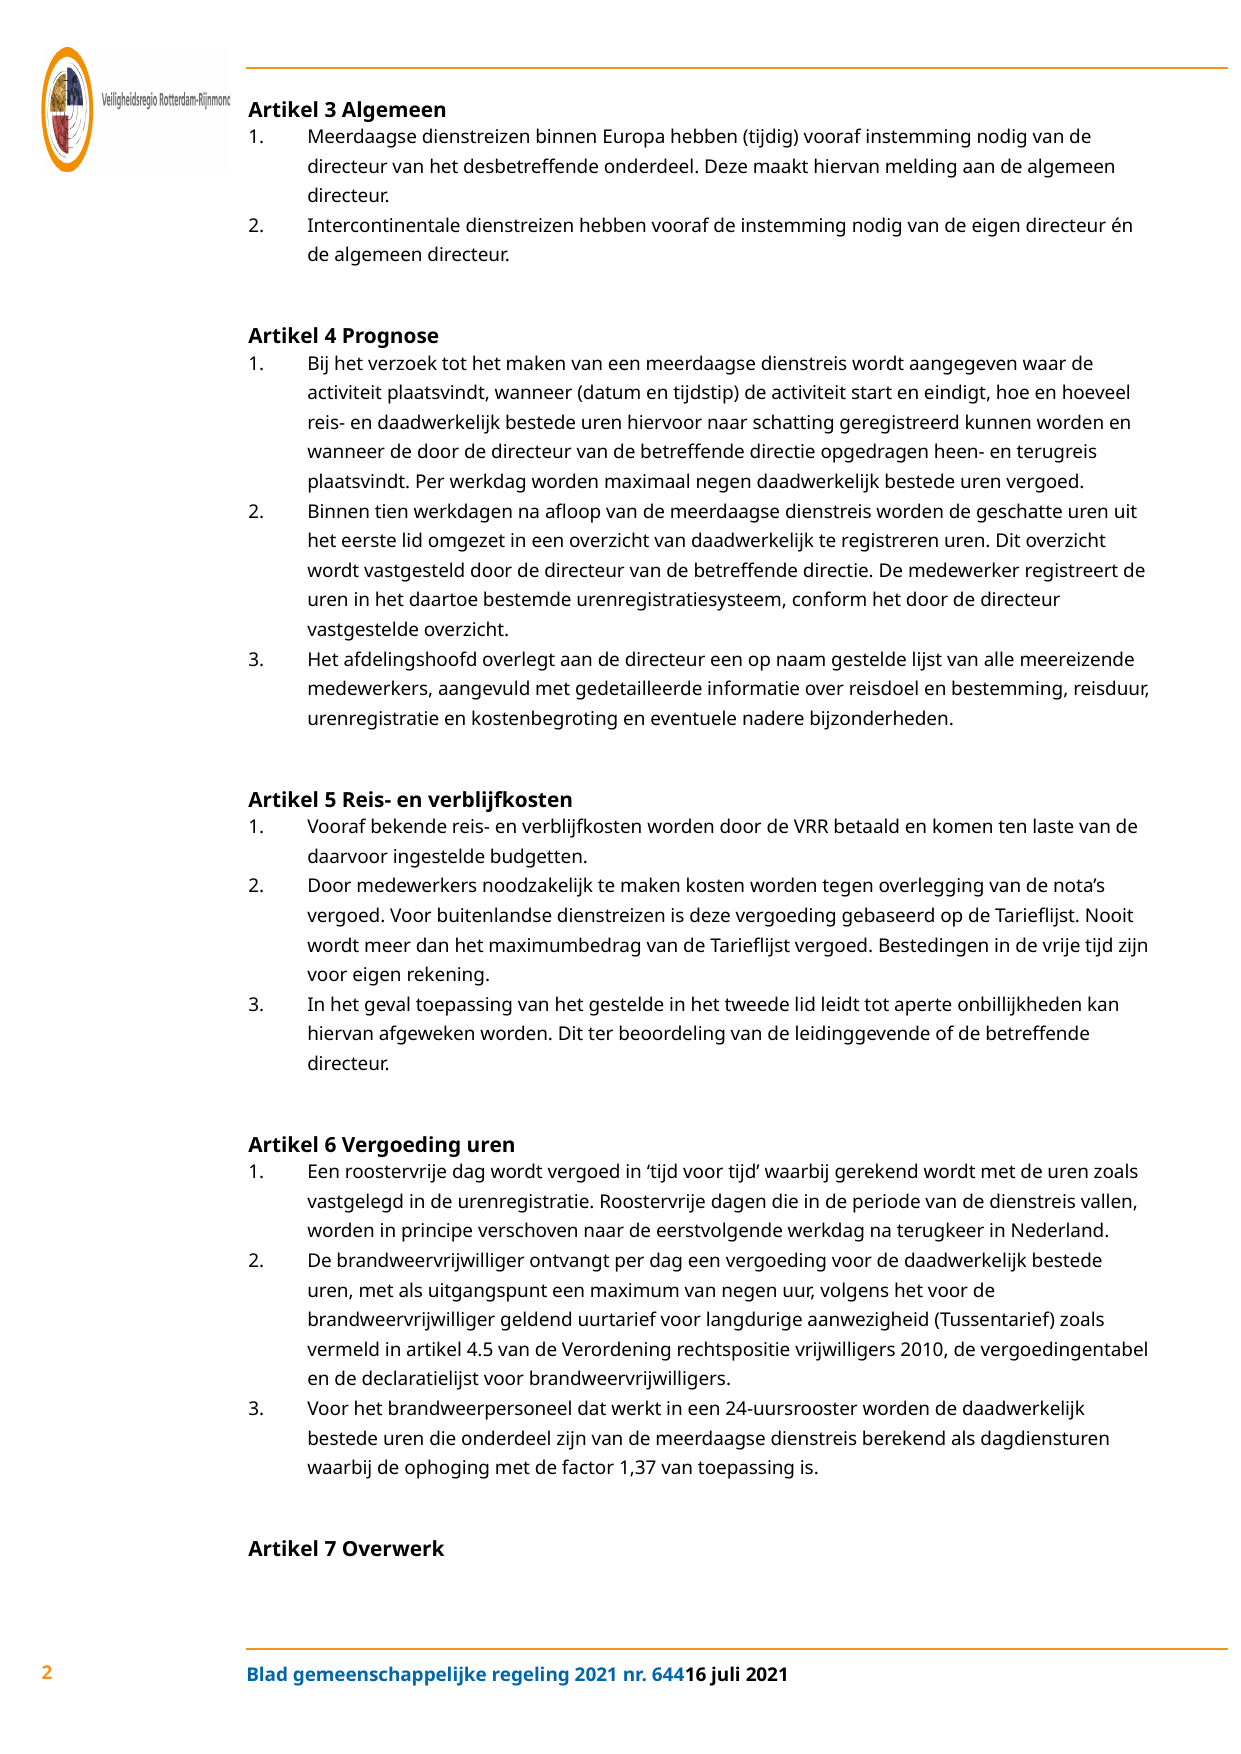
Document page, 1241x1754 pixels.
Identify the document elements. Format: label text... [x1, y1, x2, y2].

text Artikel 4 Prognose [248, 322, 1152, 350]
list Door medewerkers noodzakelijk te maken kosten worden tegen overlegging van de nota’s vergoed. Voor buitenlandse dienstreizen is deze vergoeding gebaseerd op de Tarieflijst. Nooit wordt meer dan het maximumbedrag van de Tarieflijst vergoed. Bestedingen in de vrije tijd zijn voor eigen rekening. [248, 873, 1152, 987]
list Bij het verzoek tot het maken van een meerdaagse dienstreis wordt aangegeven waar de activiteit plaatsvindt, wanneer (datum en tijdstip) de activiteit start en eindigt, hoe en hoeveel reis- en daadwerkelijk bestede uren hiervoor naar schatting geregistreerd kunnen worden en wanneer de door de directeur van de betreffende directie opgedragen heen- en terugreis plaatsvindt. Per werkdag worden maximaal negen daadwerkelijk bestede uren vergoed. [248, 350, 1152, 494]
picture [41, 47, 231, 172]
text Artikel 6 Vergoeding uren [248, 1130, 1152, 1158]
list Intercontinentale dienstreizen hebben vooraf de instemming nodig van de eigen directeur én de algemeen directeur. [248, 212, 1152, 267]
list Een roostervrije dag wordt vergoed in ‘tijd voor tijd’ waarbij gerekend wordt met de uren zoals vastgelegd in de urenregistratie. Roostervrije dagen die in de periode van de dienstreis vallen, worden in principe verschoven naar de eerstvolgende werkdag na terugkeer in Nederland. [248, 1158, 1152, 1243]
list De brandweervrijwilliger ontvangt per dag een vergoeding voor de daadwerkelijk bestede uren, met als uitgangspunt een maximum van negen uur, volgens het voor de brandweervrijwilliger geldend uurtarief voor langdurige aanwezigheid (Tussentarief) zoals vermeld in artikel 4.5 van de Verordening rechtspositie vrijwilligers 2010, de vergoedingentabel en de declaratielijst voor brandweervrijwilligers. [248, 1247, 1152, 1391]
list Binnen tien werkdagen na afloop van de meerdaagse dienstreis worden de geschatte uren uit het eerste lid omgezet in een overzicht van daadwerkelijk te registreren uren. Dit overzicht wordt vastgesteld door de directeur van de betreffende directie. De medewerker registreert de uren in het daartoe bestemde urenregistratiesysteem, conform het door de directeur vastgestelde overzicht. [248, 498, 1152, 642]
list Vooraf bekende reis- en verblijfkosten worden door de VRR betaald en komen ten laste van de daarvoor ingestelde budgetten. [248, 813, 1152, 869]
text Artikel 7 Overwerk [248, 1534, 1152, 1563]
text Artikel 5 Reis- en verblijfkosten [248, 785, 1152, 813]
list Voor het brandweerpersoneel dat werkt in een 24-uursrooster worden de daadwerkelijk bestede uren die onderdeel zijn van de meerdaagse dienstreis berekend als dagdiensturen waarbij de ophoging met de factor 1,37 van toepassing is. [248, 1395, 1152, 1480]
list Het afdelingshoofd overlegt aan de directeur een op naam gestelde lijst van alle meereizende medewerkers, aangevuld met gedetailleerde informatie over reisdoel en bestemming, reisduur, urenregistratie en kostenbegroting en eventuele nadere bijzonderheden. [248, 646, 1152, 731]
list Meerdaagse dienstreizen binnen Europa hebben (tijdig) vooraf instemming nodig van de directeur van het desbetreffende onderdeel. Deze maakt hiervan melding aan de algemeen directeur. [248, 123, 1152, 208]
text Artikel 3 Algemeen [248, 95, 1152, 123]
list In het geval toepassing van het gestelde in het tweede lid leidt tot aperte onbillijkheden kan hiervan afgeweken worden. Dit ter beoordeling van de leidinggevende of de betreffende directeur. [248, 991, 1152, 1076]
